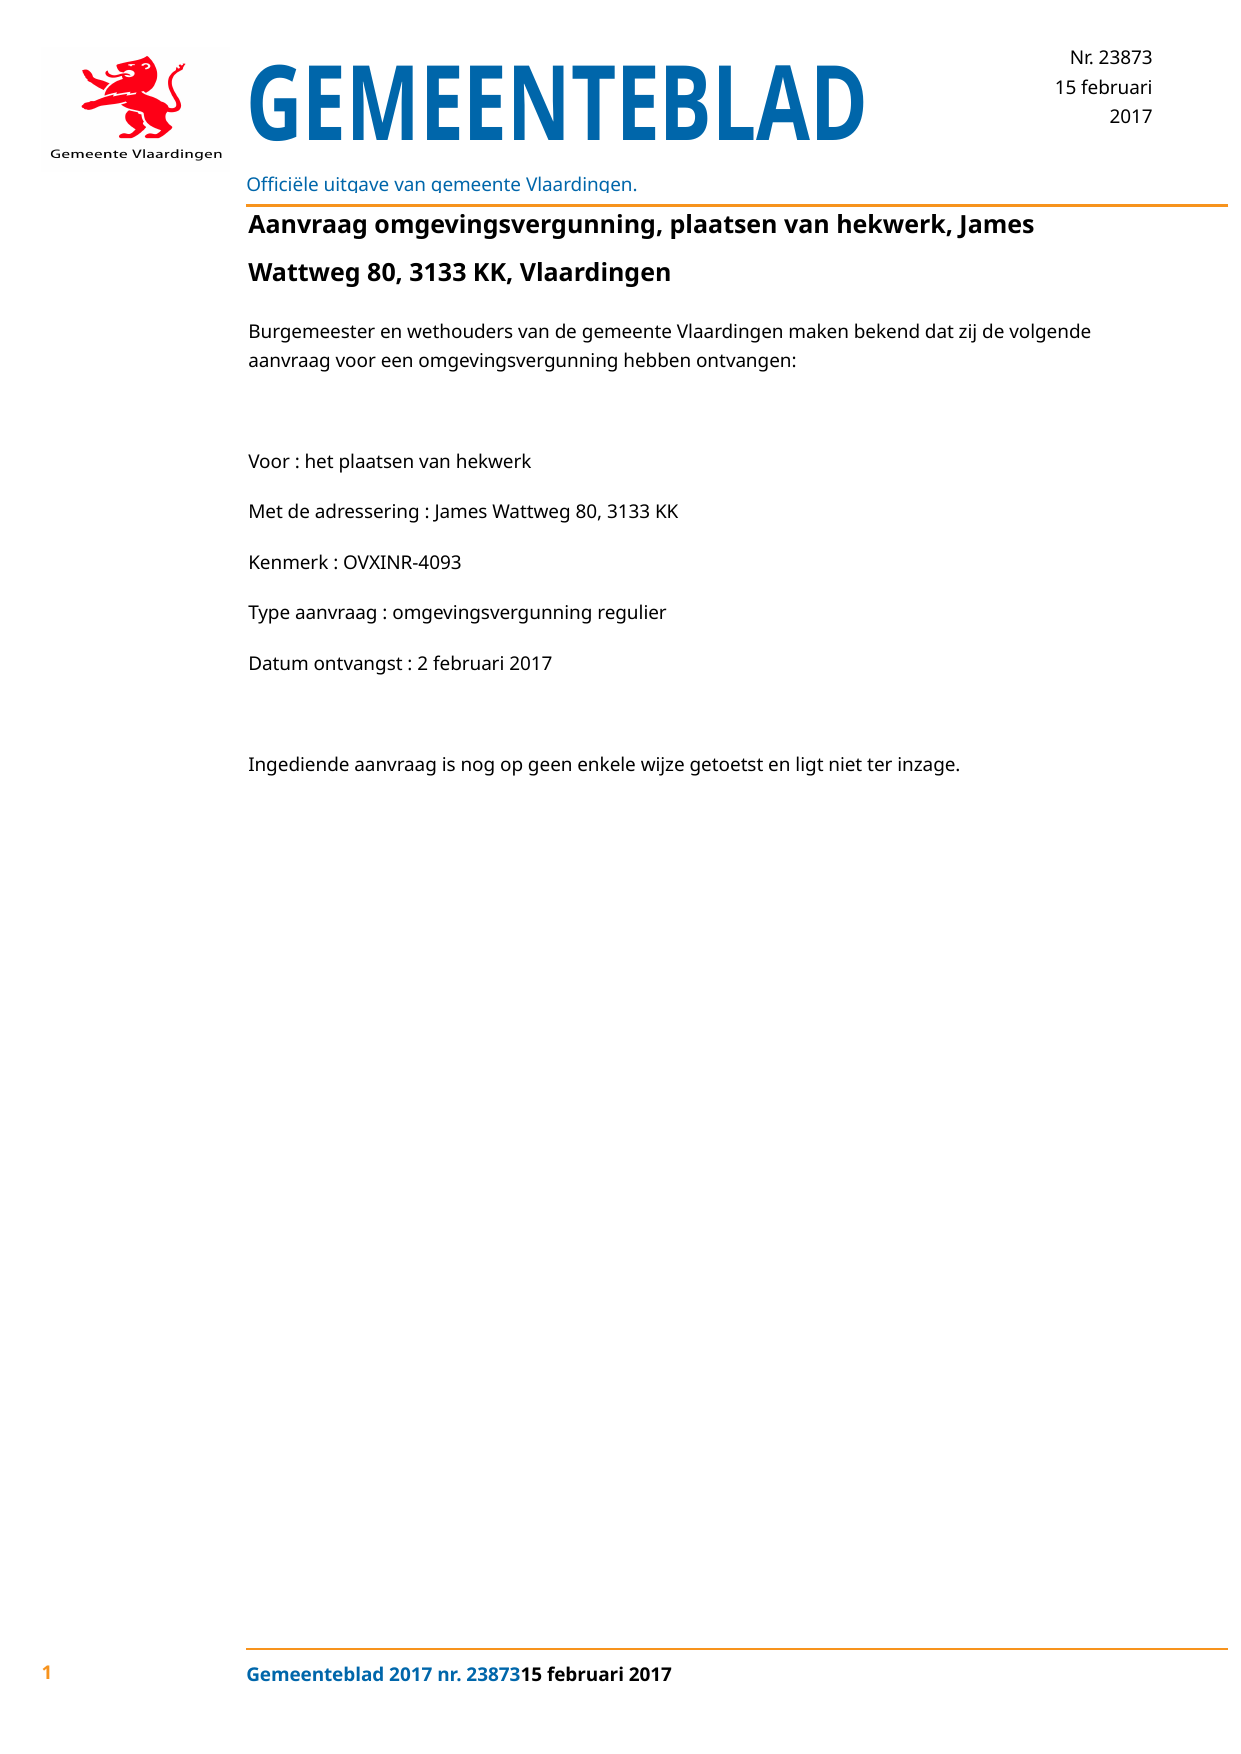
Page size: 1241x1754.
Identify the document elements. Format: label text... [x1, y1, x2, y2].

text Ingediende aanvraag is nog op geen enkele wijze getoetst en ligt niet ter inzage. [248, 751, 1152, 777]
text Burgemeester en wethouders van de gemeente Vlaardingen maken bekend dat zij de volgende aanvraag voor een omgevingsvergunning hebben ontvangen: [248, 318, 1152, 373]
text Datum ontvangst : 2 februari 2017 [248, 650, 1152, 676]
text Voor : het plaatsen van hekwerk [248, 448, 1152, 474]
picture [41, 47, 231, 172]
text Met de adressering : James Wattweg 80, 3133 KK [248, 499, 1152, 524]
text Type aanvraag : omgevingsvergunning regulier [248, 599, 1152, 625]
text Kenmerk : OVXINR-4093 [248, 549, 1152, 575]
text Aanvraag omgevingsvergunning, plaatsen van hekwerk, James Wattweg 80, 3133 KK, Vlaardingen [248, 207, 1152, 288]
